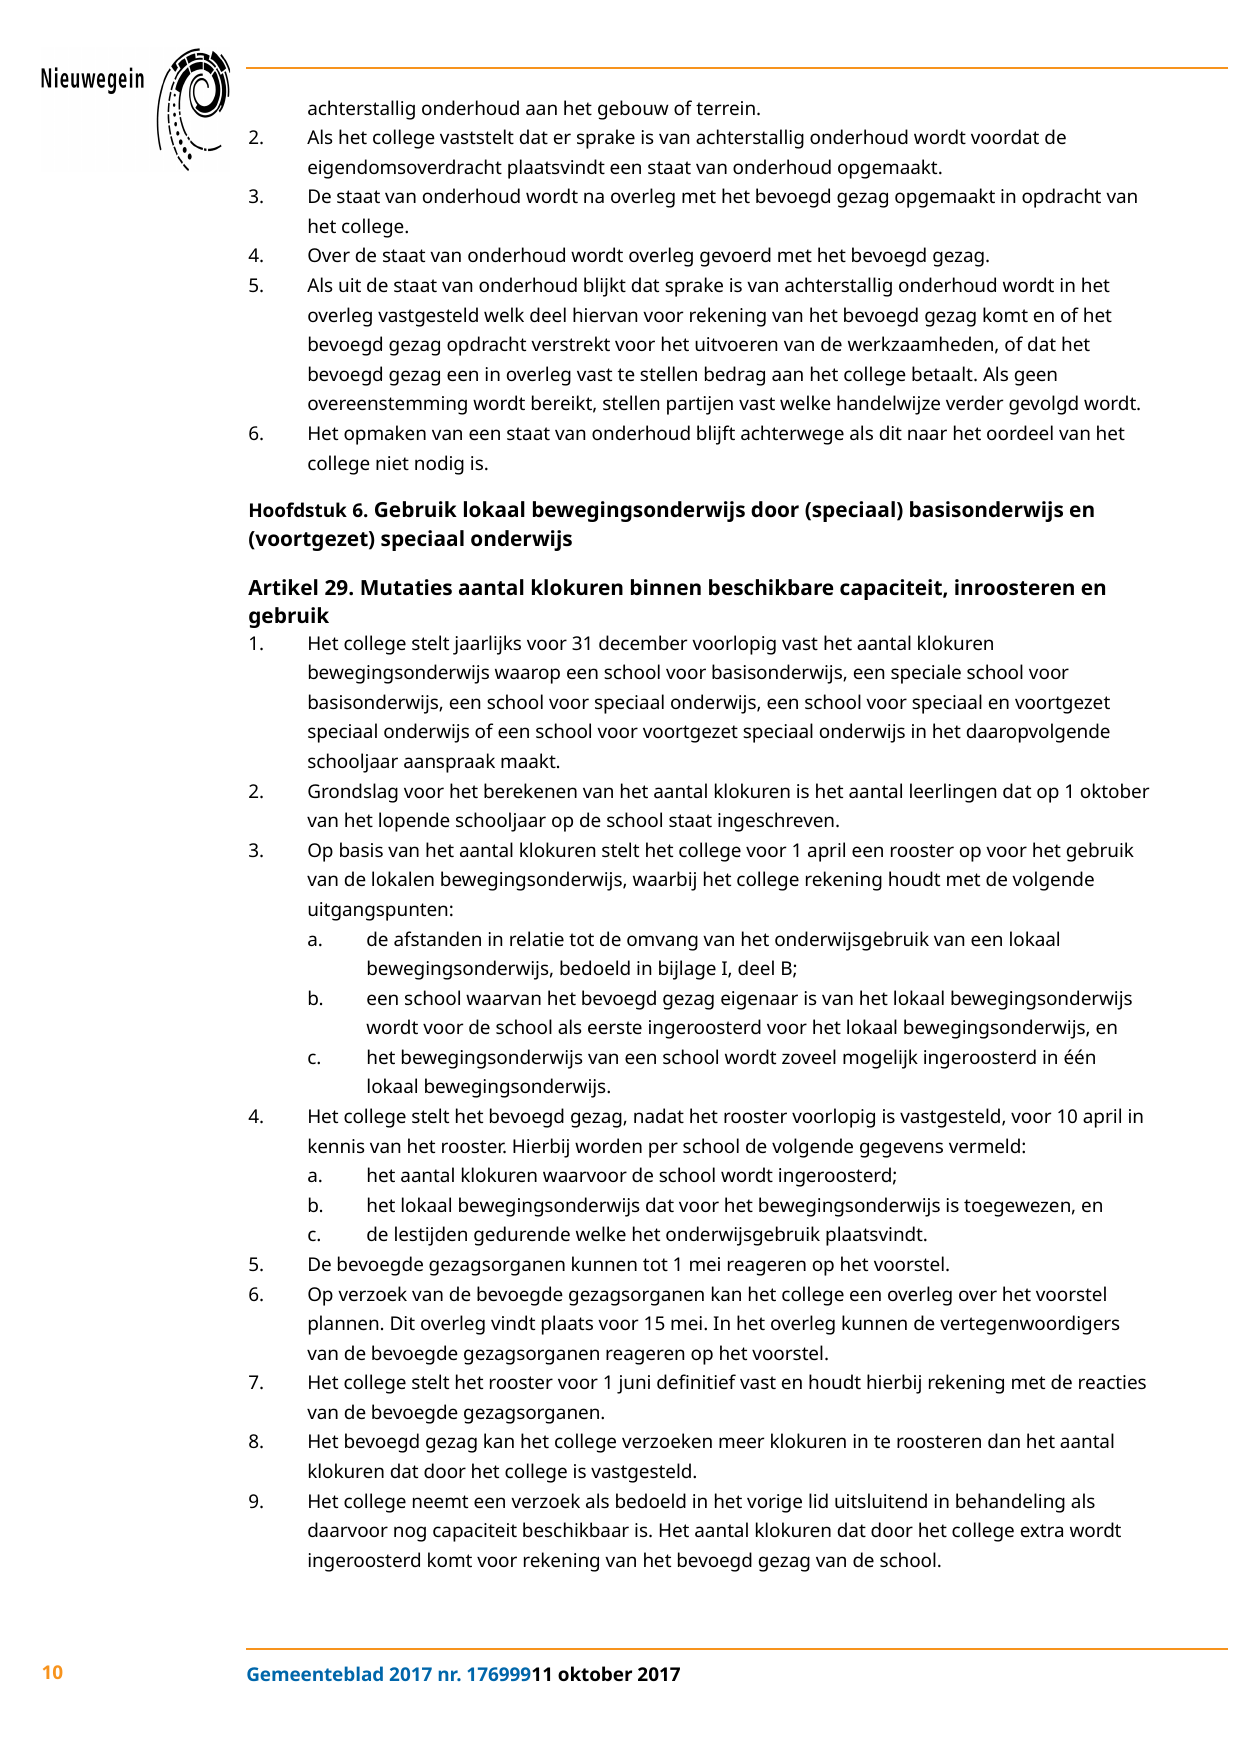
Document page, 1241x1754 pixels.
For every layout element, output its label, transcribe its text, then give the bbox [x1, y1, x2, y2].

list Als uit de staat van onderhoud blijkt dat sprake is van achterstallig onderhoud wordt in het overleg vastgesteld welk deel hiervan voor rekening van het bevoegd gezag komt en of het bevoegd gezag opdracht verstrekt voor het uitvoeren van de werkzaamheden, of dat het bevoegd gezag een in overleg vast te stellen bedrag aan het college betaalt. Als geen overeenstemming wordt bereikt, stellen partijen vast welke handelwijze verder gevolgd wordt. [248, 272, 1152, 416]
list het lokaal bewegingsonderwijs dat voor het bewegingsonderwijs is toegewezen, en [307, 1192, 1152, 1218]
list Het college stelt het bevoegd gezag, nadat het rooster voorlopig is vastgesteld, voor 10 april in kennis van het rooster. Hierbij worden per school de volgende gegevens vermeld: [248, 1103, 1152, 1159]
list Als het college vaststelt dat er sprake is van achterstallig onderhoud wordt voordat de eigendomsoverdracht plaatsvindt een staat van onderhoud opgemaakt. [248, 124, 1152, 180]
list Op verzoek van de bevoegde gezagsorganen kan het college een overleg over het voorstel plannen. Dit overleg vindt plaats voor 15 mei. In het overleg kunnen de vertegenwoordigers van de bevoegde gezagsorganen reageren op het voorstel. [248, 1281, 1152, 1366]
list Over de staat van onderhoud wordt overleg gevoerd met het bevoegd gezag. [248, 243, 1152, 268]
text Artikel 29. Mutaties aantal klokuren binnen beschikbare capaciteit, inroosteren en gebruik [248, 573, 1152, 630]
list het bewegingsonderwijs van een school wordt zoveel mogelijk ingeroosterd in één lokaal bewegingsonderwijs. [307, 1044, 1152, 1099]
picture [41, 47, 231, 172]
list de afstanden in relatie tot de omvang van het onderwijsgebruik van een lokaal bewegingsonderwijs, bedoeld in bijlage I, deel B; [307, 926, 1152, 981]
list een school waarvan het bevoegd gezag eigenaar is van het lokaal bewegingsonderwijs wordt voor de school als eerste ingeroosterd voor het lokaal bewegingsonderwijs, en [307, 985, 1152, 1040]
list De staat van onderhoud wordt na overleg met het bevoegd gezag opgemaakt in opdracht van het college. [248, 183, 1152, 239]
list Op basis van het aantal klokuren stelt het college voor 1 april een rooster op voor het gebruik van de lokalen bewegingsonderwijs, waarbij het college rekening houdt met de volgende uitgangspunten: [248, 837, 1152, 922]
list Het college neemt een verzoek als bedoeld in het vorige lid uitsluitend in behandeling als daarvoor nog capaciteit beschikbaar is. Het aantal klokuren dat door het college extra wordt ingeroosterd komt voor rekening van het bevoegd gezag van de school. [248, 1488, 1152, 1573]
list Grondslag voor het berekenen van het aantal klokuren is het aantal leerlingen dat op 1 oktober van het lopende schooljaar op de school staat ingeschreven. [248, 778, 1152, 833]
list het aantal klokuren waarvoor de school wordt ingeroosterd; [307, 1162, 1152, 1188]
list Het opmaken van een staat van onderhoud blijft achterwege als dit naar het oordeel van het college niet nodig is. [248, 420, 1152, 476]
text Hoofdstuk 6. Gebruik lokaal bewegingsonderwijs door (speciaal) basisonderwijs en (voortgezet) speciaal onderwijs [248, 495, 1152, 552]
list De bevoegde gezagsorganen kunnen tot 1 mei reageren op het voorstel. [248, 1251, 1152, 1277]
list achterstallig onderhoud aan het gebouw of terrein. [248, 95, 1152, 121]
list Het college stelt het rooster voor 1 juni definitief vast en houdt hierbij rekening met de reacties van de bevoegde gezagsorganen. [248, 1369, 1152, 1425]
list Het college stelt jaarlijks voor 31 december voorlopig vast het aantal klokuren bewegingsonderwijs waarop een school voor basisonderwijs, een speciale school voor basisonderwijs, een school voor speciaal onderwijs, een school voor speciaal en voortgezet speciaal onderwijs of een school voor voortgezet speciaal onderwijs in het daaropvolgende schooljaar aanspraak maakt. [248, 630, 1152, 774]
list de lestijden gedurende welke het onderwijsgebruik plaatsvindt. [307, 1222, 1152, 1247]
list Het bevoegd gezag kan het college verzoeken meer klokuren in te roosteren dan het aantal klokuren dat door het college is vastgesteld. [248, 1429, 1152, 1484]
